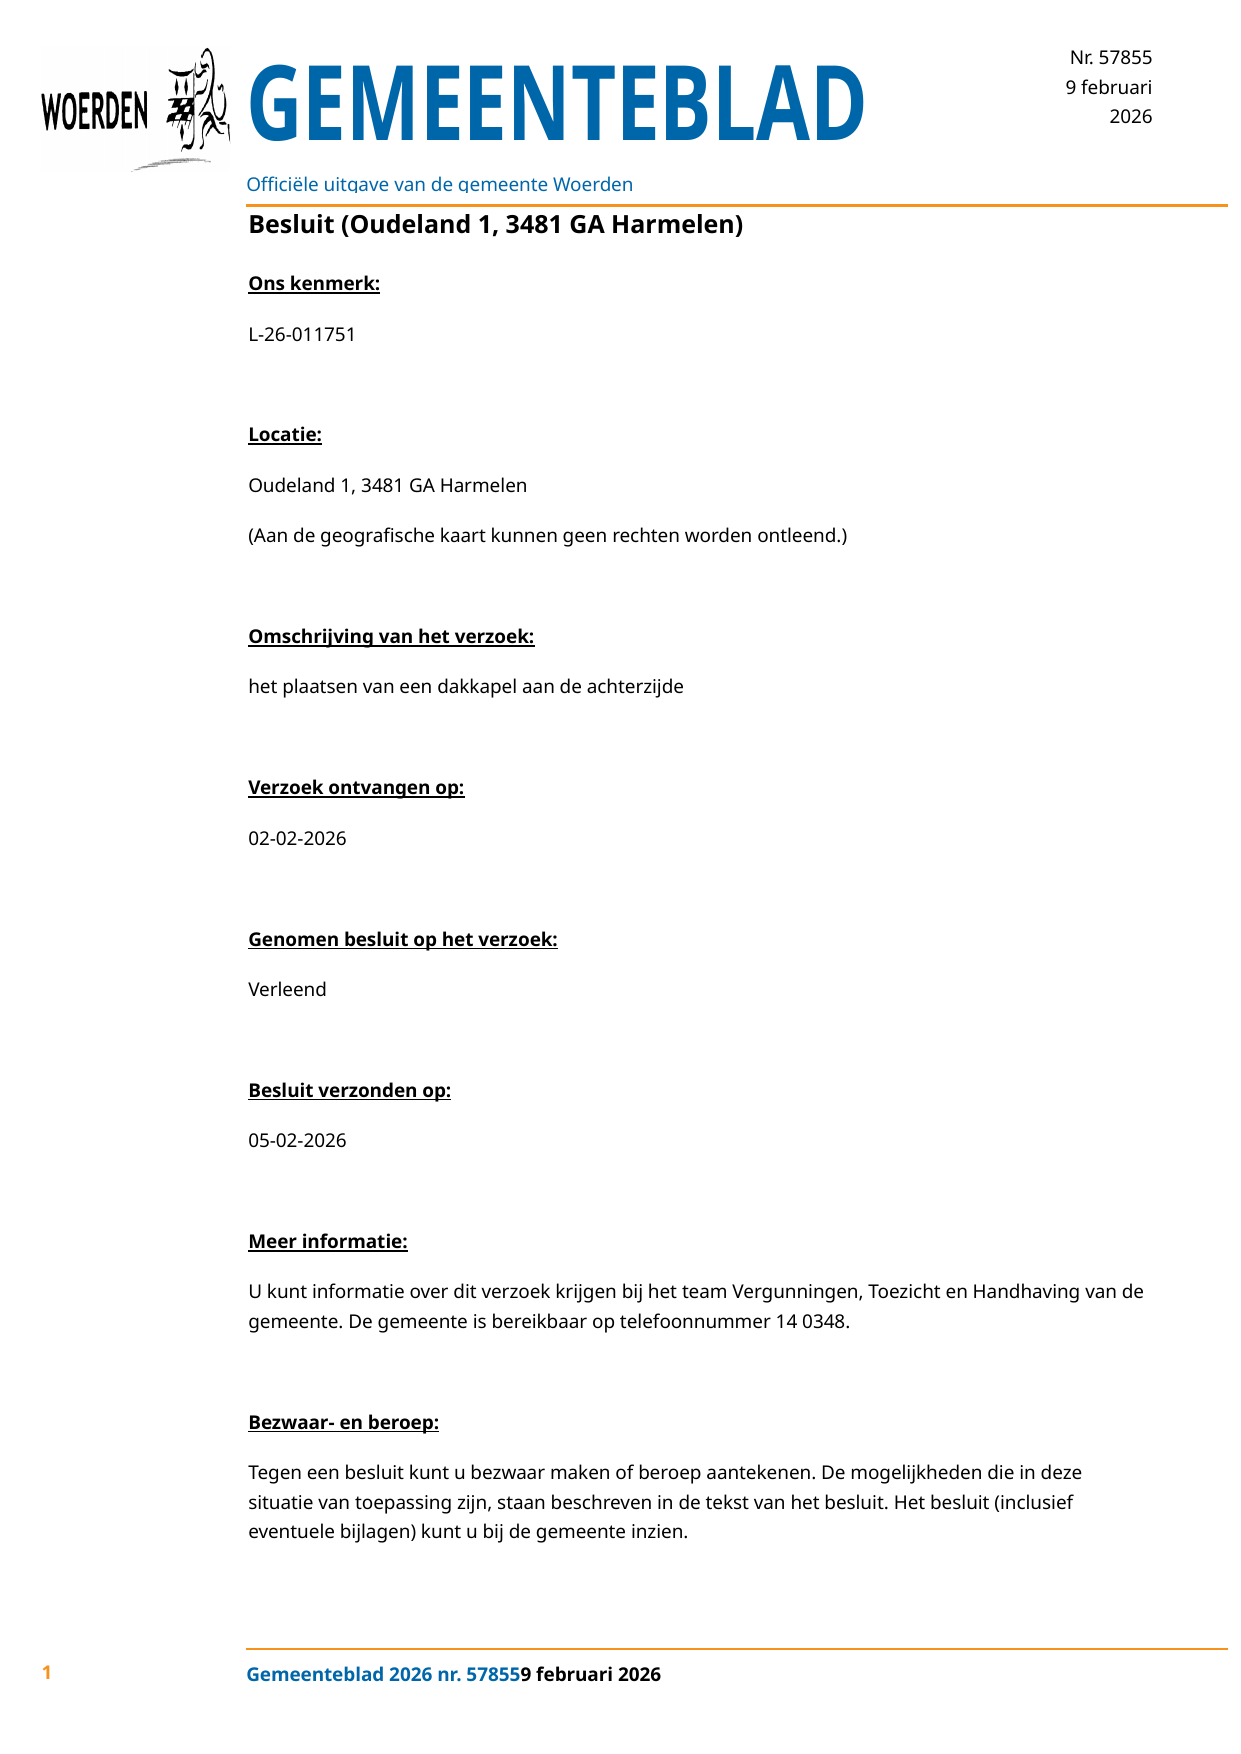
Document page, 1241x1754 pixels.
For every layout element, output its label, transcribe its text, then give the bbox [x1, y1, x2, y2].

picture [41, 47, 231, 172]
text Genomen besluit op het verzoek: [248, 926, 1152, 951]
text Oudeland 1, 3481 GA Harmelen [248, 472, 1152, 498]
text 05-02-2026 [248, 1127, 1152, 1153]
text Ons kenmerk: [248, 270, 1152, 296]
text Besluit (Oudeland 1, 3481 GA Harmelen) [248, 207, 1152, 241]
text 02-02-2026 [248, 825, 1152, 851]
text Locatie: [248, 422, 1152, 447]
text L-26-011751 [248, 321, 1152, 346]
text Verzoek ontvangen op: [248, 774, 1152, 800]
text Meer informatie: [248, 1228, 1152, 1254]
text Besluit verzonden op: [248, 1077, 1152, 1103]
text (Aan de geografische kaart kunnen geen rechten worden ontleend.) [248, 522, 1152, 548]
text Tegen een besluit kunt u bezwaar maken of beroep aantekenen. De mogelijkheden die in deze situatie van toepassing zijn, staan beschreven in de tekst van het besluit. Het besluit (inclusief eventuele bijlagen) kunt u bij de gemeente inzien. [248, 1459, 1152, 1544]
text U kunt informatie over dit verzoek krijgen bij het team Vergunningen, Toezicht en Handhaving van de gemeente. De gemeente is bereikbaar op telefoonnummer 14 0348. [248, 1279, 1152, 1334]
text het plaatsen van een dakkapel aan de achterzijde [248, 674, 1152, 699]
text Bezwaar- en beroep: [248, 1409, 1152, 1435]
text Omschrijving van het verzoek: [248, 623, 1152, 649]
text Verleend [248, 976, 1152, 1002]
